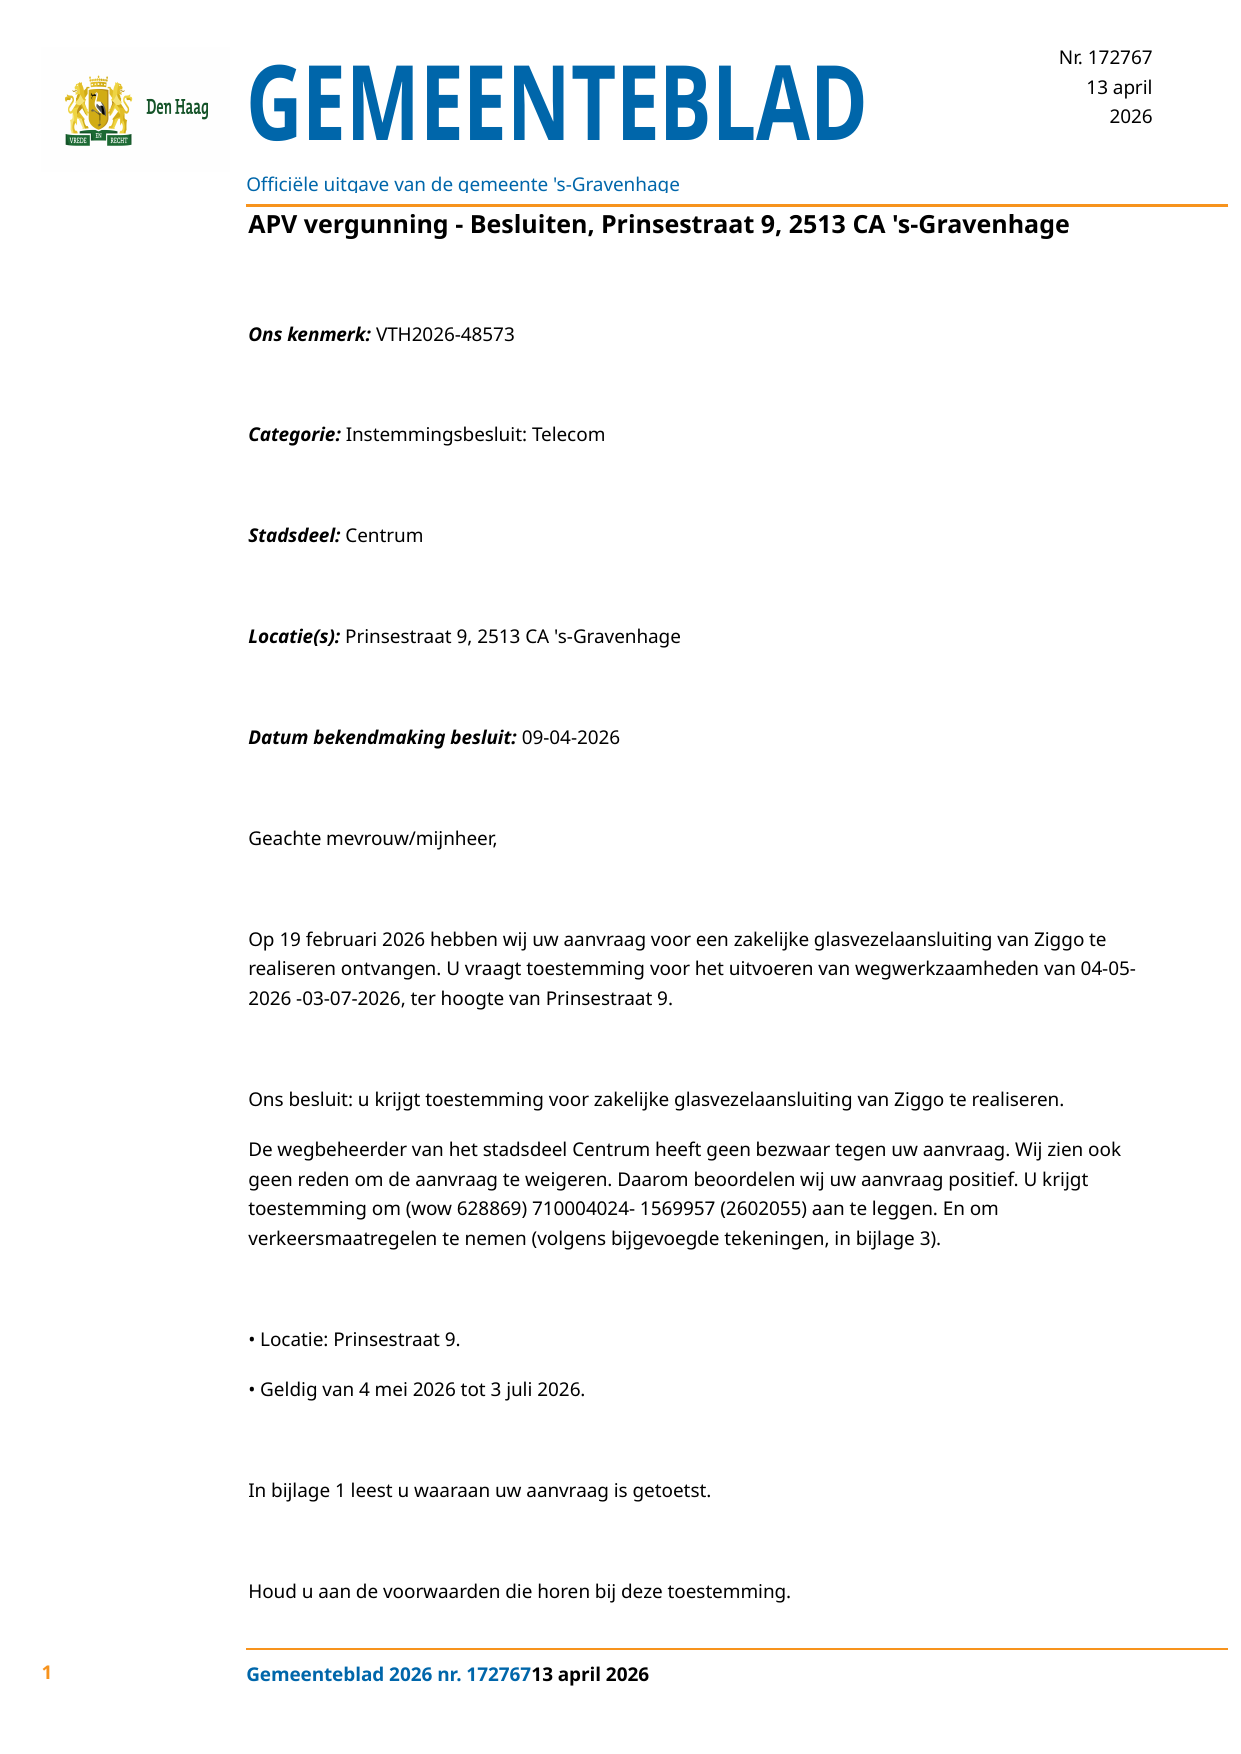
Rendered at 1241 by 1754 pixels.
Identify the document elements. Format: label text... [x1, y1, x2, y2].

picture [41, 47, 231, 172]
text De wegbeheerder van het stadsdeel Centrum heeft geen bezwaar tegen uw aanvraag. Wij zien ook geen reden om de aanvraag te weigeren. Daarom beoordelen wij uw aanvraag positief. U krijgt toestemming om (wow 628869) 710004024- 1569957 (2602055) aan te leggen. En om verkeersmaatregelen te nemen (volgens bijgevoegde tekeningen, in bijlage 3). [248, 1136, 1152, 1251]
text • Locatie: Prinsestraat 9. [248, 1326, 1152, 1351]
text In bijlage 1 leest u waaraan uw aanvraag is getoetst. [248, 1477, 1152, 1503]
text Houd u aan de voorwaarden die horen bij deze toestemming. [248, 1578, 1152, 1603]
text Datum bekendmaking besluit: 09-04-2026 [248, 724, 1152, 750]
text Ons kenmerk: VTH2026-48573 [248, 321, 1152, 346]
text APV vergunning - Besluiten, Prinsestraat 9, 2513 CA 's-Gravenhage [248, 207, 1152, 241]
text Op 19 februari 2026 hebben wij uw aanvraag voor een zakelijke glasvezelaansluiting van Ziggo te realiseren ontvangen. U vraagt toestemming voor het uitvoeren van wegwerkzaamheden van 04-05-2026 -03-07-2026, ter hoogte van Prinsestraat 9. [248, 926, 1152, 1011]
text Geachte mevrouw/mijnheer, [248, 825, 1152, 851]
text Categorie: Instemmingsbesluit: Telecom [248, 422, 1152, 447]
text Stadsdeel: Centrum [248, 522, 1152, 548]
text Locatie(s): Prinsestraat 9, 2513 CA 's-Gravenhage [248, 623, 1152, 649]
text Ons besluit: u krijgt toestemming voor zakelijke glasvezelaansluiting van Ziggo te realiseren. [248, 1086, 1152, 1111]
text • Geldig van 4 mei 2026 tot 3 juli 2026. [248, 1376, 1152, 1402]
